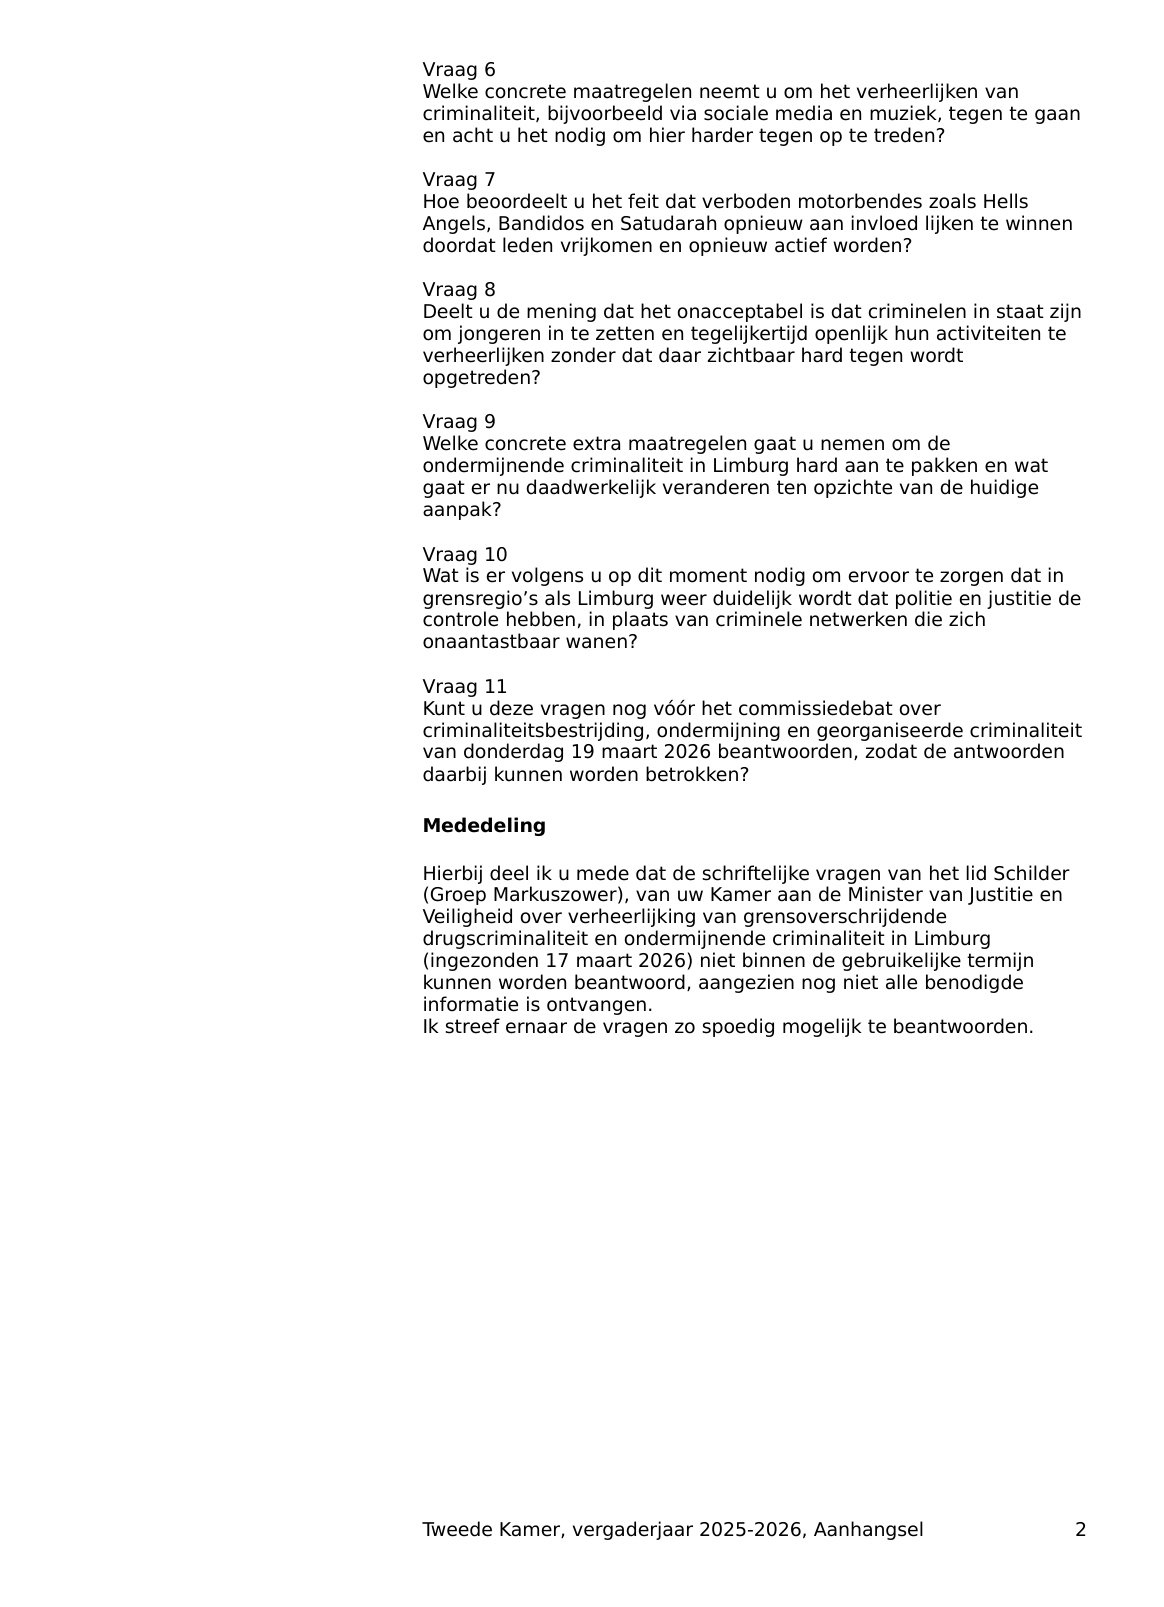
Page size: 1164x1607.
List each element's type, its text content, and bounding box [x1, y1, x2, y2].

text Wat is er volgens u op dit moment nodig om ervoor te zorgen dat in grensregio’s als Limburg weer duidelijk wordt dat politie en justitie de controle hebben, in plaats van criminele netwerken die zich onaantastbaar wanen? [422, 565, 1087, 653]
text Ik streef ernaar de vragen zo spoedig mogelijk te beantwoorden. [422, 1016, 1087, 1038]
text Vraag 10 [422, 543, 1087, 565]
subtitle Mededeling [422, 815, 1087, 837]
text Deelt u de mening dat het onacceptabel is dat criminelen in staat zijn om jongeren in te zetten en tegelijkertijd openlijk hun activiteiten te verheerlijken zonder dat daar zichtbaar hard tegen wordt opgetreden? [422, 301, 1087, 389]
text Welke concrete maatregelen neemt u om het verheerlijken van criminaliteit, bijvoorbeeld via sociale media en muziek, tegen te gaan en acht u het nodig om hier harder tegen op te treden? [422, 81, 1087, 147]
text Welke concrete extra maatregelen gaat u nemen om de ondermijnende criminaliteit in Limburg hard aan te pakken en wat gaat er nu daadwerkelijk veranderen ten opzichte van de huidige aanpak? [422, 433, 1087, 521]
text Vraag 8 [422, 279, 1087, 301]
text Hoe beoordeelt u het feit dat verboden motorbendes zoals Hells Angels, Bandidos en Satudarah opnieuw aan invloed lijken te winnen doordat leden vrijkomen en opnieuw actief worden? [422, 191, 1087, 257]
text Vraag 7 [422, 169, 1087, 191]
text Vraag 6 [422, 59, 1087, 81]
text Hierbij deel ik u mede dat de schriftelijke vragen van het lid Schilder (Groep Markuszower), van uw Kamer aan de Minister van Justitie en Veiligheid over verheerlijking van grensoverschrijdende drugscriminaliteit en ondermijnende criminaliteit in Limburg (ingezonden 17 maart 2026) niet binnen de gebruikelijke termijn kunnen worden beantwoord, aangezien nog niet alle benodigde informatie is ontvangen. [422, 862, 1087, 1016]
text Kunt u deze vragen nog vóór het commissiedebat over criminaliteitsbestrijding, ondermijning en georganiseerde criminaliteit van donderdag 19 maart 2026 beantwoorden, zodat de antwoorden daarbij kunnen worden betrokken? [422, 697, 1087, 785]
text Vraag 11 [422, 676, 1087, 697]
text Vraag 9 [422, 411, 1087, 433]
